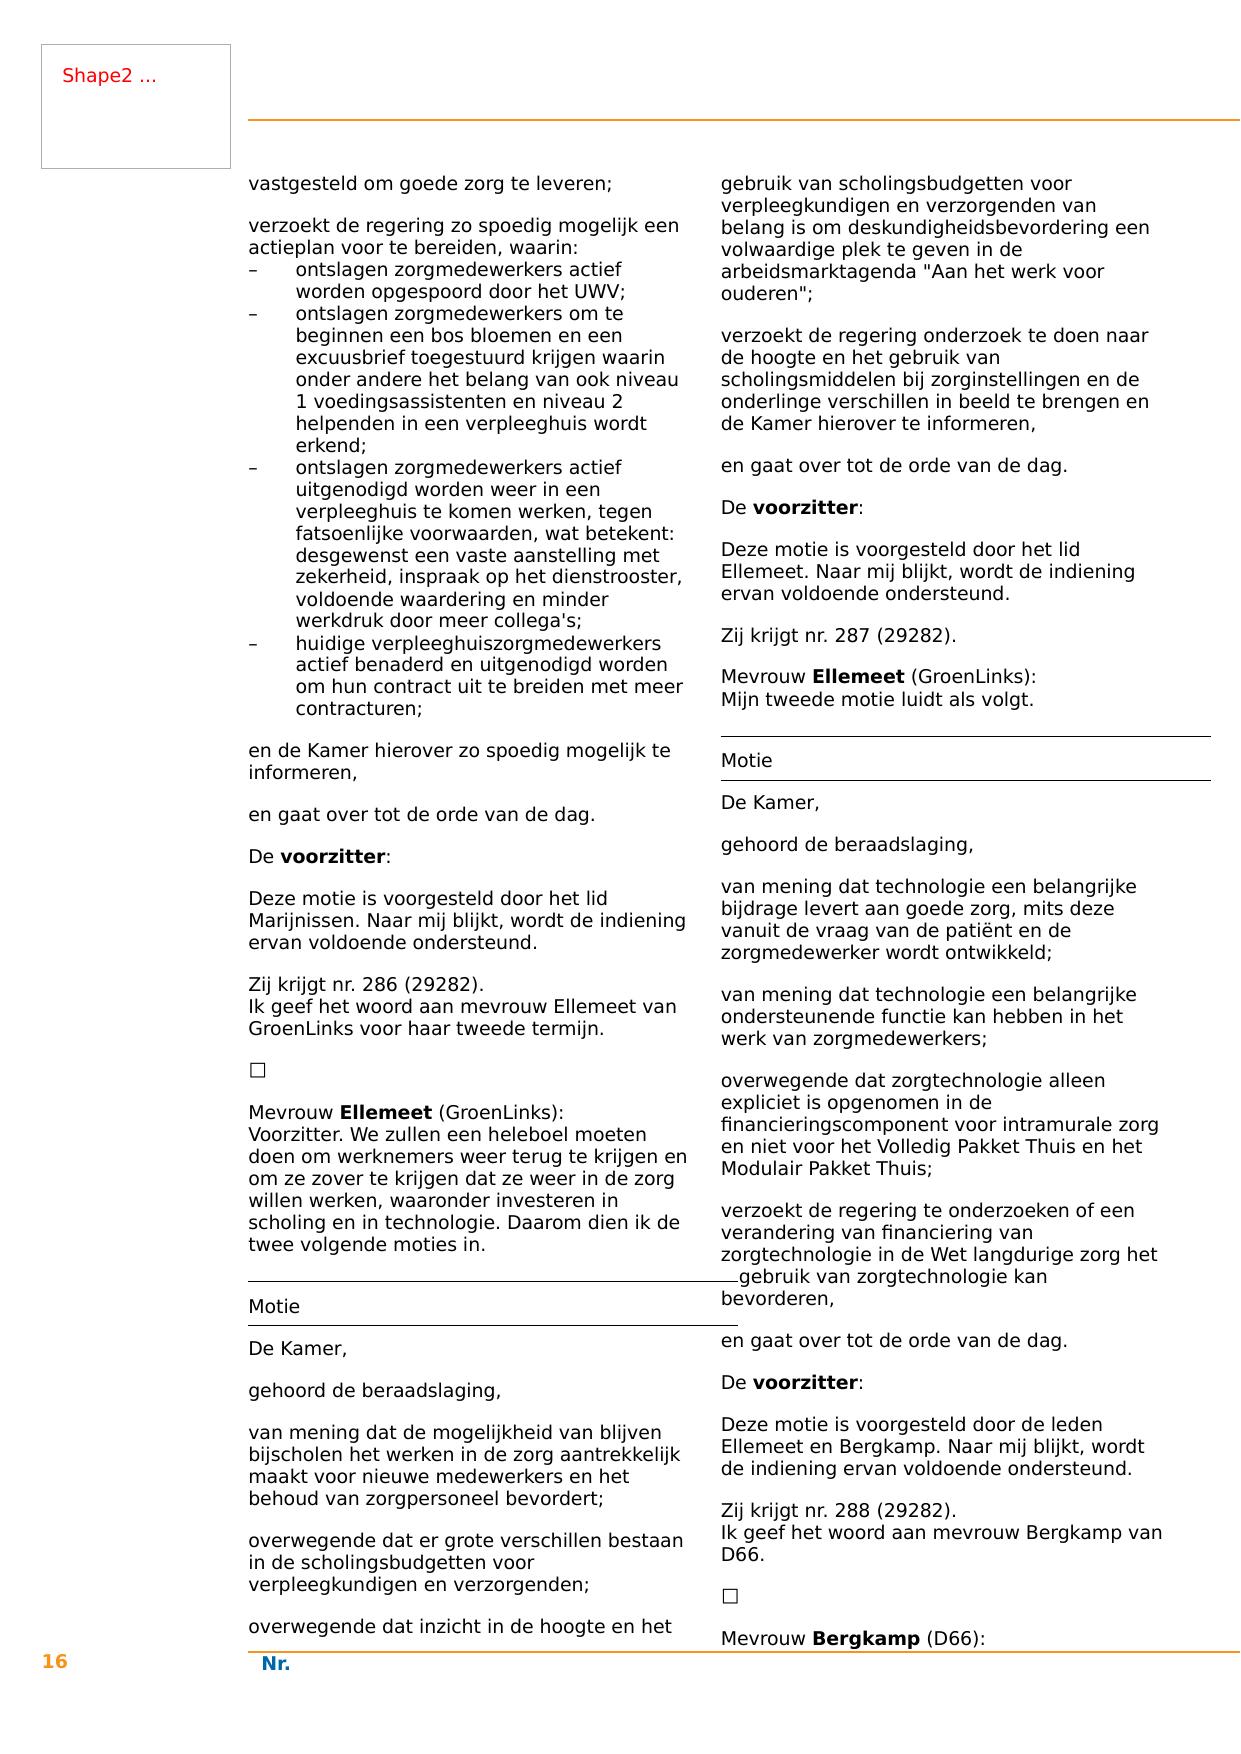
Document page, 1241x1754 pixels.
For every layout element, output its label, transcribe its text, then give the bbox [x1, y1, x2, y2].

text De Kamer, [721, 792, 1163, 814]
text overwegende dat zorgtechnologie alleen expliciet is opgenomen in de financieringscomponent voor intramurale zorg en niet voor het Volledig Pakket Thuis en het Modulair Pakket Thuis; [721, 1070, 1163, 1180]
text en gaat over tot de orde van de dag. [721, 1330, 1163, 1352]
text Motie [248, 1296, 691, 1318]
text De voorzitter: [721, 1372, 1163, 1394]
text Mevrouw Ellemeet (GroenLinks): [721, 666, 1163, 688]
text en gaat over tot de orde van de dag. [721, 454, 1163, 477]
text ⬜ [248, 1060, 691, 1082]
text en de Kamer hierover zo spoedig mogelijk te informeren, [248, 740, 691, 784]
text Zij krijgt nr. 286 (29282). [248, 974, 691, 996]
text overwegende dat er grote verschillen bestaan in de scholingsbudgetten voor verpleegkundigen en verzorgenden; [248, 1530, 691, 1596]
text Ik geef het woord aan mevrouw Bergkamp van D66. [721, 1522, 1163, 1566]
text Motie [721, 750, 1163, 772]
text gebruik van scholingsbudgetten voor verpleegkundigen en verzorgenden van belang is om deskundigheidsbevordering een volwaardige plek te geven in de arbeidsmarktagenda "Aan het werk voor ouderen"; [721, 173, 1163, 305]
text gehoord de beraadslaging, [248, 1380, 691, 1402]
text De voorzitter: [721, 497, 1163, 518]
text Mevrouw Ellemeet (GroenLinks): [248, 1102, 691, 1124]
text ⬜ [721, 1586, 1163, 1608]
text Deze motie is voorgesteld door het lid Marijnissen. Naar mij blijkt, wordt de indiening ervan voldoende ondersteund. [248, 888, 691, 954]
text gehoord de beraadslaging, [721, 834, 1163, 856]
text Ik geef het woord aan mevrouw Ellemeet van GroenLinks voor haar tweede termijn. [248, 996, 691, 1040]
text Mijn tweede motie luidt als volgt. [721, 688, 1163, 710]
text Mevrouw Bergkamp (D66): [721, 1628, 1163, 1650]
text De Kamer, [248, 1338, 691, 1360]
text van mening dat technologie een belangrijke ondersteunende functie kan hebben in het werk van zorgmedewerkers; [721, 984, 1163, 1050]
text van mening dat technologie een belangrijke bijdrage levert aan goede zorg, mits deze vanuit de vraag van de patiënt en de zorgmedewerker wordt ontwikkeld; [721, 876, 1163, 964]
list ontslagen zorgmedewerkers actief worden opgespoord door het UWV; [248, 259, 691, 303]
text Zij krijgt nr. 288 (29282). [721, 1500, 1163, 1522]
text Voorzitter. We zullen een heleboel moeten doen om werknemers weer terug te krijgen en om ze zover te krijgen dat ze weer in de zorg willen werken, waaronder investeren in scholing en in technologie. Daarom dien ik de twee volgende moties in. [248, 1124, 691, 1256]
list ontslagen zorgmedewerkers actief uitgenodigd worden weer in een verpleeghuis te komen werken, tegen fatsoenlijke voorwaarden, wat betekent: desgewenst een vaste aanstelling met zekerheid, inspraak op het dienstrooster, voldoende waardering en minder werkdruk door meer collega's; [248, 457, 691, 632]
text verzoekt de regering onderzoek te doen naar de hoogte en het gebruik van scholingsmiddelen bij zorginstellingen en de onderlinge verschillen in beeld te brengen en de Kamer hierover te informeren, [721, 325, 1163, 434]
list ontslagen zorgmedewerkers om te beginnen een bos bloemen en een excuusbrief toegestuurd krijgen waarin onder andere het belang van ook niveau 1 voedingsassistenten en niveau 2 helpenden in een verpleeghuis wordt erkend; [248, 303, 691, 457]
text De voorzitter: [248, 846, 691, 868]
text Deze motie is voorgesteld door de leden Ellemeet en Bergkamp. Naar mij blijkt, wordt de indiening ervan voldoende ondersteund. [721, 1414, 1163, 1480]
text vastgesteld om goede zorg te leveren; [248, 173, 691, 195]
text en gaat over tot de orde van de dag. [248, 804, 691, 826]
text Deze motie is voorgesteld door het lid Ellemeet. Naar mij blijkt, wordt de indiening ervan voldoende ondersteund. [721, 538, 1163, 604]
text verzoekt de regering te onderzoeken of een verandering van financiering van zorgtechnologie in de Wet langdurige zorg het gebruik van zorgtechnologie kan bevorderen, [721, 1200, 1163, 1310]
text van mening dat de mogelijkheid van blijven bijscholen het werken in de zorg aantrekkelijk maakt voor nieuwe medewerkers en het behoud van zorgpersoneel bevordert; [248, 1422, 691, 1510]
list huidige verpleeghuiszorgmedewerkers actief benaderd en uitgenodigd worden om hun contract uit te breiden met meer contracturen; [248, 632, 691, 720]
text Zij krijgt nr. 287 (29282). [721, 624, 1163, 646]
text verzoekt de regering zo spoedig mogelijk een actieplan voor te bereiden, waarin: [248, 215, 691, 259]
text overwegende dat inzicht in de hoogte en het [248, 1616, 691, 1638]
